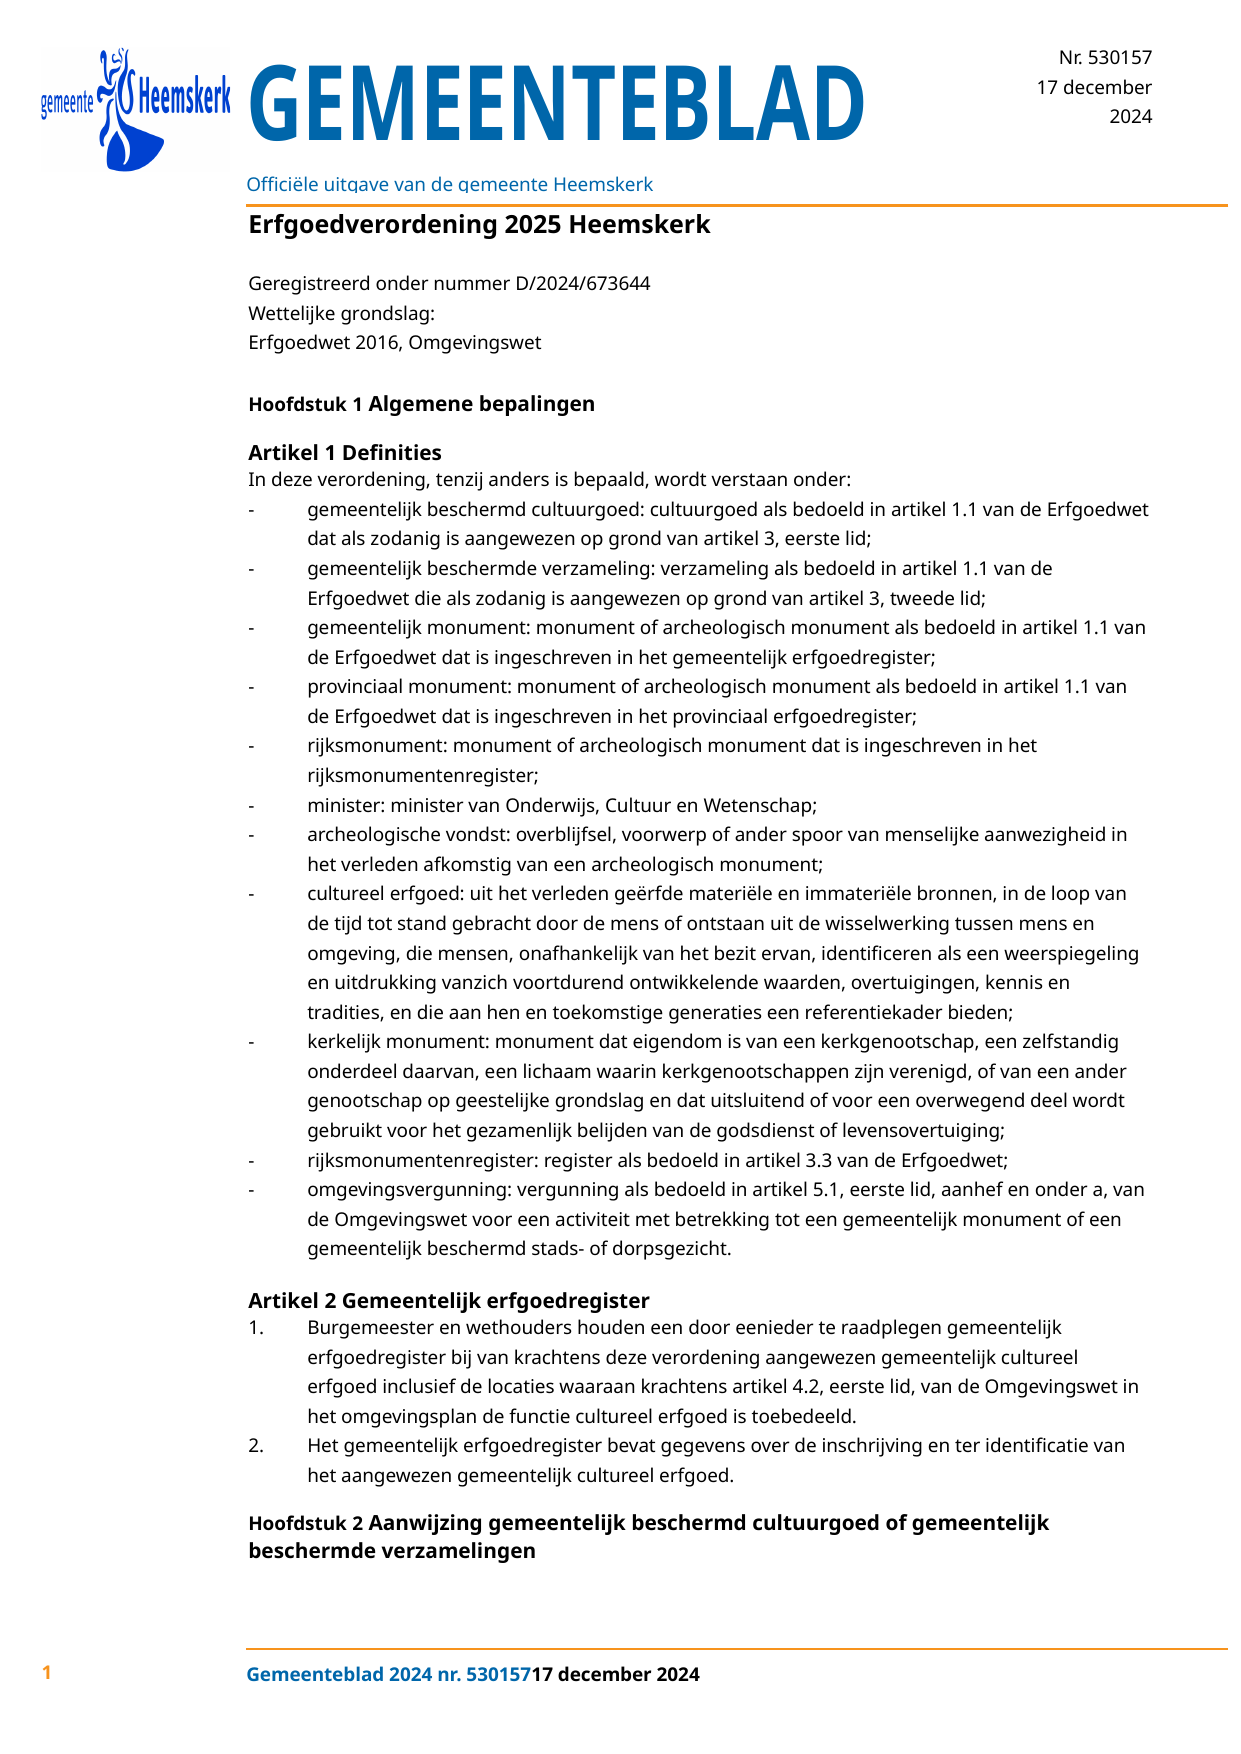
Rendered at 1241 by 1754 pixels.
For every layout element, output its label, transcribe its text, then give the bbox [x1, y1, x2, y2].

picture [41, 47, 231, 172]
list cultureel erfgoed: uit het verleden geërfde materiële en immateriële bronnen, in de loop van de tijd tot stand gebracht door de mens of ontstaan uit de wisselwerking tussen mens en omgeving, die mensen, onafhankelijk van het bezit ervan, identificeren als een weerspiegeling en uitdrukking vanzich voortdurend ontwikkelende waarden, overtuigingen, kennis en tradities, en die aan hen en toekomstige generaties een referentiekader bieden; [248, 881, 1152, 1024]
text Hoofdstuk 1 Algemene bepalingen [248, 389, 1152, 417]
list omgevingsvergunning: vergunning als bedoeld in artikel 5.1, eerste lid, aanhef en onder a, van de Omgevingswet voor een activiteit met betrekking tot een gemeentelijk monument of een gemeentelijk beschermd stads- of dorpsgezicht. [248, 1176, 1152, 1261]
text Artikel 2 Gemeentelijk erfgoedregister [248, 1286, 1152, 1314]
list rijksmonument: monument of archeologisch monument dat is ingeschreven in het rijksmonumentenregister; [248, 733, 1152, 788]
list Burgemeester en wethouders houden een door eenieder te raadplegen gemeentelijk erfgoedregister bij van krachtens deze verordening aangewezen gemeentelijk cultureel erfgoed inclusief de locaties waaraan krachtens artikel 4.2, eerste lid, van de Omgevingswet in het omgevingsplan de functie cultureel erfgoed is toebedeeld. [248, 1314, 1152, 1429]
list gemeentelijk beschermd cultuurgoed: cultuurgoed als bedoeld in artikel 1.1 van de Erfgoedwet dat als zodanig is aangewezen op grond van artikel 3, eerste lid; [248, 496, 1152, 551]
list kerkelijk monument: monument dat eigendom is van een kerkgenootschap, een zelfstandig onderdeel daarvan, een lichaam waarin kerkgenootschappen zijn verenigd, of van een ander genootschap op geestelijke grondslag en dat uitsluitend of voor een overwegend deel wordt gebruikt voor het gezamenlijk belijden van de godsdienst of levensovertuiging; [248, 1028, 1152, 1143]
list archeologische vondst: overblijfsel, voorwerp of ander spoor van menselijke aanwezigheid in het verleden afkomstig van een archeologisch monument; [248, 821, 1152, 877]
list provinciaal monument: monument of archeologisch monument als bedoeld in artikel 1.1 van de Erfgoedwet dat is ingeschreven in het provinciaal erfgoedregister; [248, 673, 1152, 729]
text In deze verordening, tenzij anders is bepaald, wordt verstaan onder: [248, 466, 1152, 492]
text Wettelijke grondslag: [248, 300, 1152, 326]
list gemeentelijk monument: monument of archeologisch monument als bedoeld in artikel 1.1 van de Erfgoedwet dat is ingeschreven in het gemeentelijk erfgoedregister; [248, 614, 1152, 669]
list Het gemeentelijk erfgoedregister bevat gegevens over de inschrijving en ter identificatie van het aangewezen gemeentelijk cultureel erfgoed. [248, 1433, 1152, 1488]
list minister: minister van Onderwijs, Cultuur en Wetenschap; [248, 792, 1152, 817]
list gemeentelijk beschermde verzameling: verzameling als bedoeld in artikel 1.1 van de Erfgoedwet die als zodanig is aangewezen op grond van artikel 3, tweede lid; [248, 555, 1152, 610]
text Erfgoedwet 2016, Omgevingswet [248, 329, 1152, 355]
text Artikel 1 Definities [248, 438, 1152, 466]
text Geregistreerd onder nummer D/2024/673644 [248, 270, 1152, 296]
text Erfgoedverordening 2025 Heemskerk [248, 207, 1152, 241]
list rijksmonumentenregister: register als bedoeld in artikel 3.3 van de Erfgoedwet; [248, 1147, 1152, 1172]
text Hoofdstuk 2 Aanwijzing gemeentelijk beschermd cultuurgoed of gemeentelijk beschermde verzamelingen [248, 1508, 1152, 1565]
